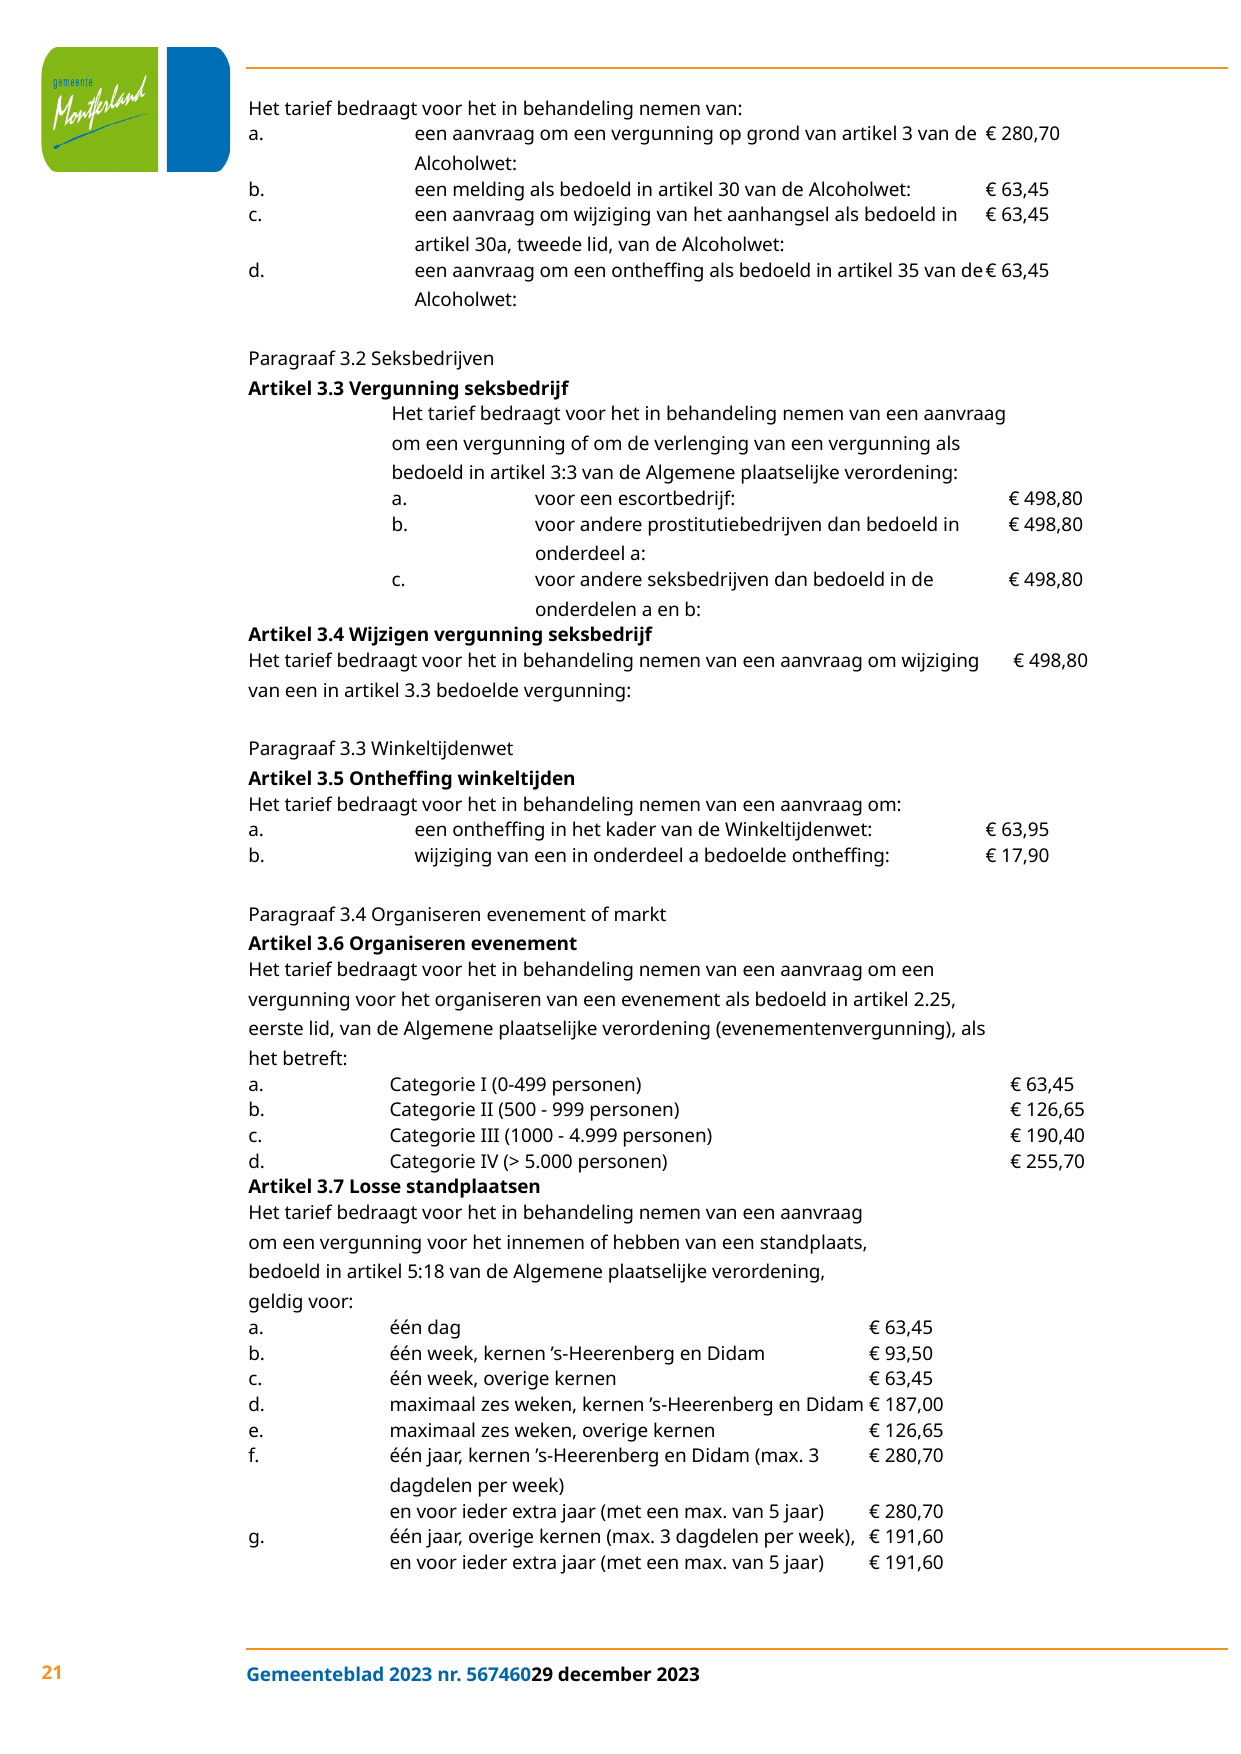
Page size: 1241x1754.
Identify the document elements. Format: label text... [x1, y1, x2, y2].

table_header Artikel 3.3 Vergunning seksbedrijf [248, 375, 1008, 400]
table_cell [248, 400, 391, 485]
table_cell een melding als bedoeld in artikel 30 van de Alcoholwet: [414, 176, 985, 202]
table_cell [985, 95, 1152, 121]
table_cell één dag [389, 1314, 869, 1340]
table_cell voor een escortbedrijf: [535, 485, 1008, 511]
table_cell [869, 1174, 1152, 1199]
table_cell maximaal zes weken, kernen ’s-Heerenberg en Didam [389, 1391, 869, 1417]
table_cell een aanvraag om een ontheffing als bedoeld in artikel 35 van de Alcoholwet: [414, 257, 985, 312]
table_cell c. [248, 1365, 389, 1391]
table_cell € 63,45 [985, 176, 1152, 202]
table_header [985, 765, 1152, 791]
table_cell en voor ieder extra jaar (met een max. van 5 jaar) [389, 1549, 869, 1575]
table_cell wijziging van een in onderdeel a bedoelde ontheffing: [414, 843, 985, 868]
table_cell Het tarief bedraagt voor het in behandeling nemen van een aanvraag om een vergunning of om de verlenging van een vergunning als bedoeld in artikel 3:3 van de Algemene plaatselijke verordening: [391, 400, 1008, 485]
table_cell € 63,45 [1010, 1071, 1152, 1097]
table_cell a. [391, 485, 535, 511]
table_cell € 63,45 [985, 257, 1152, 312]
table_cell een aanvraag om wijziging van het aanhangsel als bedoeld in artikel 30a, tweede lid, van de Alcoholwet: [414, 202, 985, 257]
table_cell Artikel 3.4 Wijzigen vergunning seksbedrijf [248, 622, 1008, 647]
table_cell a. [248, 121, 414, 176]
table_cell Categorie II (500 - 999 personen) [389, 1097, 1010, 1122]
table_cell c. [248, 202, 414, 257]
table_cell b. [248, 176, 414, 202]
table_header Artikel 3.6 Organiseren evenement [248, 931, 1010, 956]
table_cell € 17,90 [985, 843, 1152, 868]
table_cell maximaal zes weken, overige kernen [389, 1417, 869, 1443]
table_cell g. [248, 1524, 389, 1549]
table_cell [1008, 400, 1152, 485]
table_cell voor andere prostitutiebedrijven dan bedoeld in onderdeel a: [535, 511, 1008, 566]
table_cell [248, 566, 391, 622]
table_cell [985, 791, 1152, 817]
table_cell a. [248, 1071, 389, 1097]
table_cell € 280,70 [869, 1443, 1152, 1498]
table_cell voor andere seksbedrijven dan bedoeld in de onderdelen a en b: [535, 566, 1008, 622]
table_cell Het tarief bedraagt voor het in behandeling nemen van een aanvraag om wijziging van een in artikel 3.3 bedoelde vergunning: [248, 648, 1008, 703]
table_cell één week, overige kernen [389, 1365, 869, 1391]
table_header Artikel 3.5 Ontheffing winkeltijden [248, 765, 985, 791]
table_cell een ontheffing in het kader van de Winkeltijdenwet: [414, 817, 985, 842]
table_cell a. [248, 817, 414, 842]
table_cell € 63,45 [869, 1365, 1152, 1391]
table_cell Categorie I (0-499 personen) [389, 1071, 1010, 1097]
table_cell één week, kernen ’s-Heerenberg en Didam [389, 1340, 869, 1365]
table_cell Categorie III (1000 - 4.999 personen) [389, 1122, 1010, 1148]
table_cell d. [248, 1148, 389, 1174]
table_cell één jaar, kernen ’s-Heerenberg en Didam (max. 3 dagdelen per week) [389, 1443, 869, 1498]
table_cell € 498,80 [1008, 648, 1152, 703]
table_cell € 498,80 [1008, 566, 1152, 622]
table_cell b. [248, 1340, 389, 1365]
table_cell c. [391, 566, 535, 622]
table_cell e. [248, 1417, 389, 1443]
table_cell € 191,60 [869, 1524, 1152, 1549]
text Paragraaf 3.4 Organiseren evenement of markt [248, 901, 1152, 927]
table_cell € 280,70 [985, 121, 1152, 176]
table_header [1008, 375, 1152, 400]
table_cell [248, 1549, 389, 1575]
table_cell € 190,40 [1010, 1122, 1152, 1148]
table_cell € 93,50 [869, 1340, 1152, 1365]
table_cell [248, 1498, 389, 1524]
table_cell € 126,65 [869, 1417, 1152, 1443]
table_cell een aanvraag om een vergunning op grond van artikel 3 van de Alcoholwet: [414, 121, 985, 176]
table_cell € 191,60 [869, 1549, 1152, 1575]
table_cell € 63,95 [985, 817, 1152, 842]
table_cell € 498,80 [1008, 511, 1152, 566]
text Paragraaf 3.2 Seksbedrijven [248, 345, 1152, 371]
table_cell € 63,45 [985, 202, 1152, 257]
table_cell [248, 485, 391, 511]
picture [41, 47, 231, 172]
table_cell [248, 511, 391, 566]
table_cell [869, 1200, 1152, 1314]
text Paragraaf 3.3 Winkeltijdenwet [248, 736, 1152, 761]
table_cell één jaar, overige kernen (max. 3 dagdelen per week), [389, 1524, 869, 1549]
table_cell Het tarief bedraagt voor het in behandeling nemen van: [248, 95, 985, 121]
table_cell [1010, 956, 1152, 1071]
table_cell d. [248, 257, 414, 312]
table_cell b. [248, 1097, 389, 1122]
table_cell c. [248, 1122, 389, 1148]
table_cell Artikel 3.7 Losse standplaatsen [248, 1174, 869, 1199]
table_cell € 63,45 [869, 1314, 1152, 1340]
table_cell € 187,00 [869, 1391, 1152, 1417]
table_cell [1008, 622, 1152, 647]
table_cell d. [248, 1391, 389, 1417]
table_cell € 498,80 [1008, 485, 1152, 511]
table_cell Het tarief bedraagt voor het in behandeling nemen van een aanvraag om een vergunning voor het innemen of hebben van een standplaats, bedoeld in artikel 5:18 van de Algemene plaatselijke verordening, geldig voor: [248, 1200, 869, 1314]
table_cell Het tarief bedraagt voor het in behandeling nemen van een aanvraag om: [248, 791, 985, 817]
table_cell a. [248, 1314, 389, 1340]
table_cell f. [248, 1443, 389, 1498]
table_cell Categorie IV (> 5.000 personen) [389, 1148, 1010, 1174]
table_cell en voor ieder extra jaar (met een max. van 5 jaar) [389, 1498, 869, 1524]
table_cell € 280,70 [869, 1498, 1152, 1524]
table_cell € 255,70 [1010, 1148, 1152, 1174]
table_cell b. [391, 511, 535, 566]
table_header [1010, 931, 1152, 956]
table_cell b. [248, 843, 414, 868]
table_cell Het tarief bedraagt voor het in behandeling nemen van een aanvraag om een vergunning voor het organiseren van een evenement als bedoeld in artikel 2.25, eerste lid, van de Algemene plaatselijke verordening (evenementenvergunning), als het betreft: [248, 956, 1010, 1071]
table_cell € 126,65 [1010, 1097, 1152, 1122]
